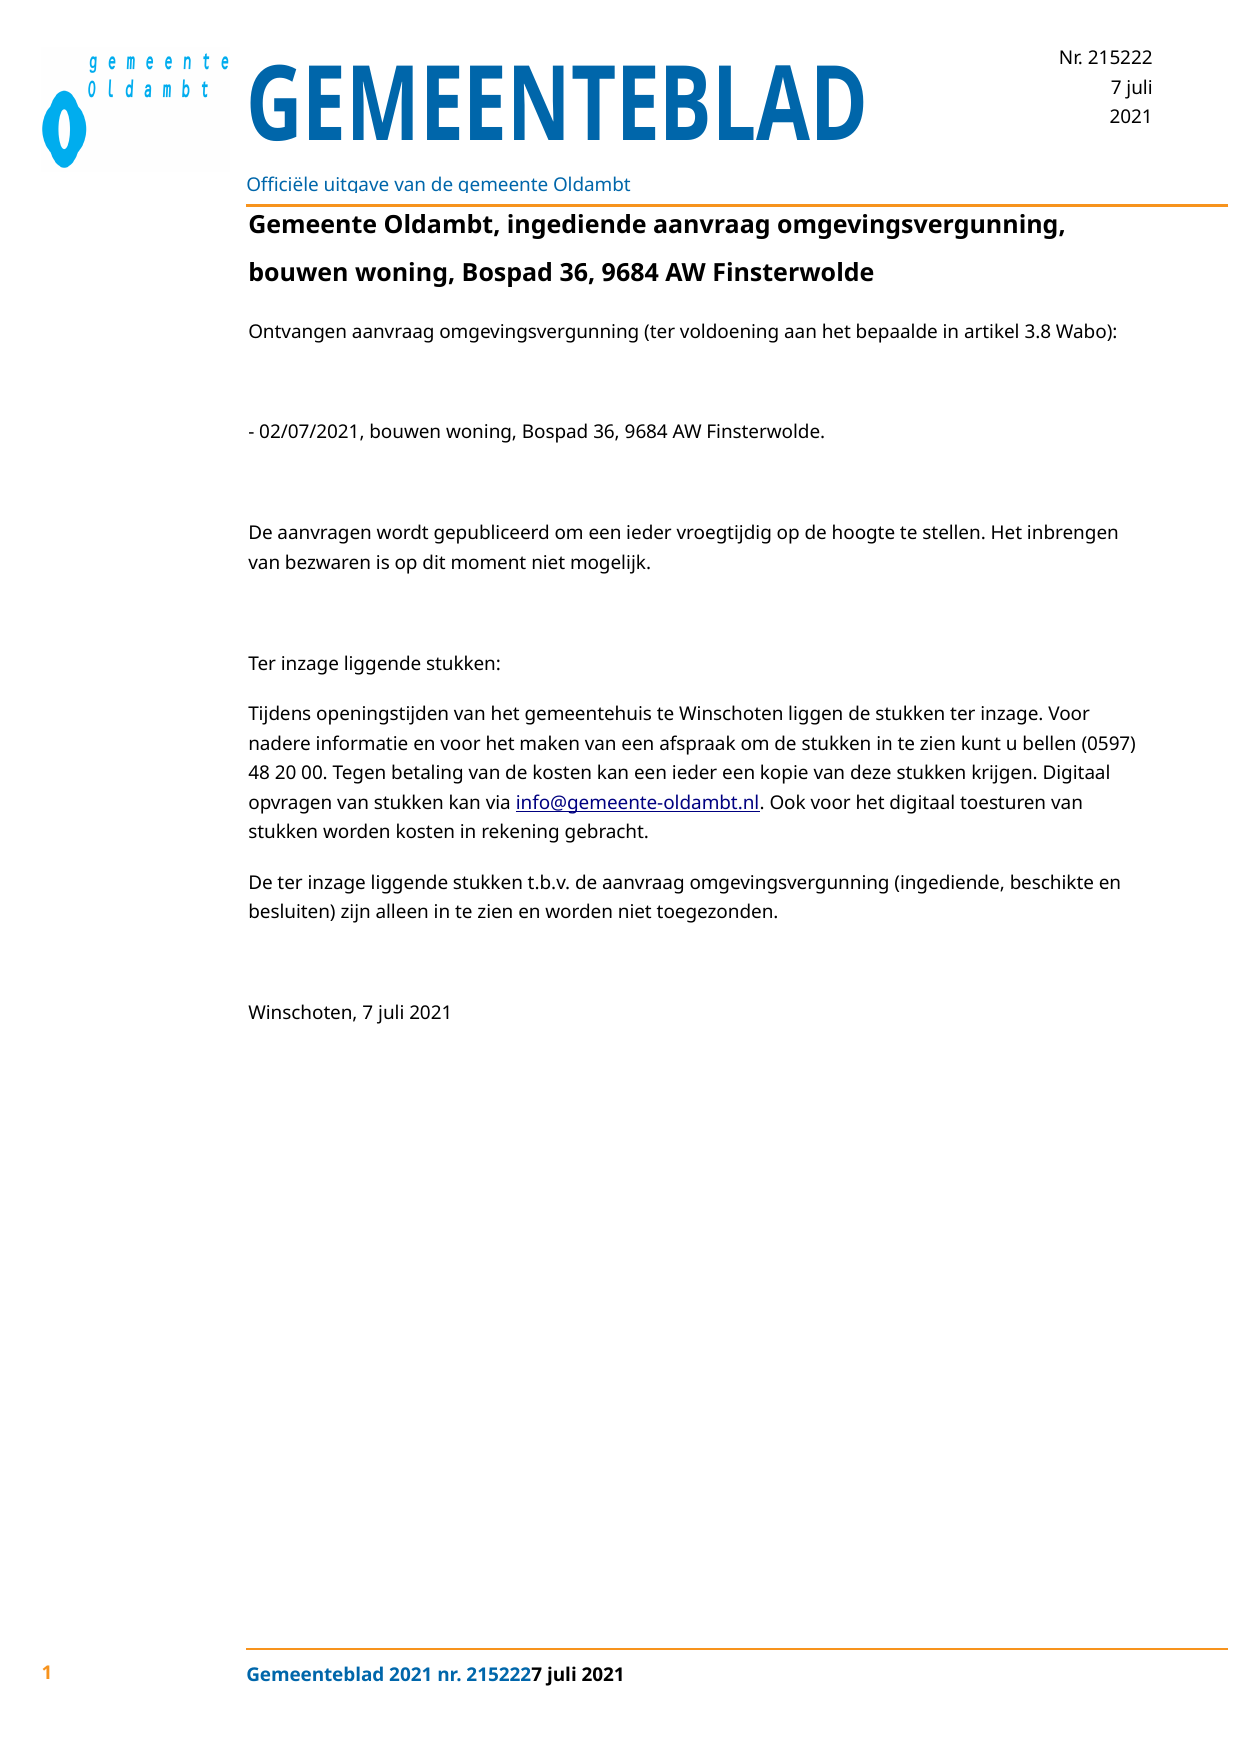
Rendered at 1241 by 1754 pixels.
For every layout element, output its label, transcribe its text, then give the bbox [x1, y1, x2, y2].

text - 02/07/2021, bouwen woning, Bospad 36, 9684 AW Finsterwolde. [248, 419, 1152, 444]
picture [41, 47, 231, 172]
text Ontvangen aanvraag omgevingsvergunning (ter voldoening aan het bepaalde in artikel 3.8 Wabo): [248, 318, 1152, 344]
text Winschoten, 7 juli 2021 [248, 999, 1152, 1025]
text Gemeente Oldambt, ingediende aanvraag omgevingsvergunning, bouwen woning, Bospad 36, 9684 AW Finsterwolde [248, 207, 1152, 288]
text Tijdens openingstijden van het gemeentehuis te Winschoten liggen de stukken ter inzage. Voor nadere informatie en voor het maken van een afspraak om de stukken in te zien kunt u bellen (0597) 48 20 00. Tegen betaling van de kosten kan een ieder een kopie van deze stukken krijgen. Digitaal opvragen van stukken kan via info@gemeente-oldambt.nl. Ook voor het digitaal toesturen van stukken worden kosten in rekening gebracht. [248, 700, 1152, 844]
text Ter inzage liggende stukken: [248, 650, 1152, 676]
text De aanvragen wordt gepubliceerd om een ieder vroegtijdig op de hoogte te stellen. Het inbrengen van bezwaren is op dit moment niet mogelijk. [248, 519, 1152, 575]
text De ter inzage liggende stukken t.b.v. de aanvraag omgevingsvergunning (ingediende, beschikte en besluiten) zijn alleen in te zien en worden niet toegezonden. [248, 869, 1152, 924]
